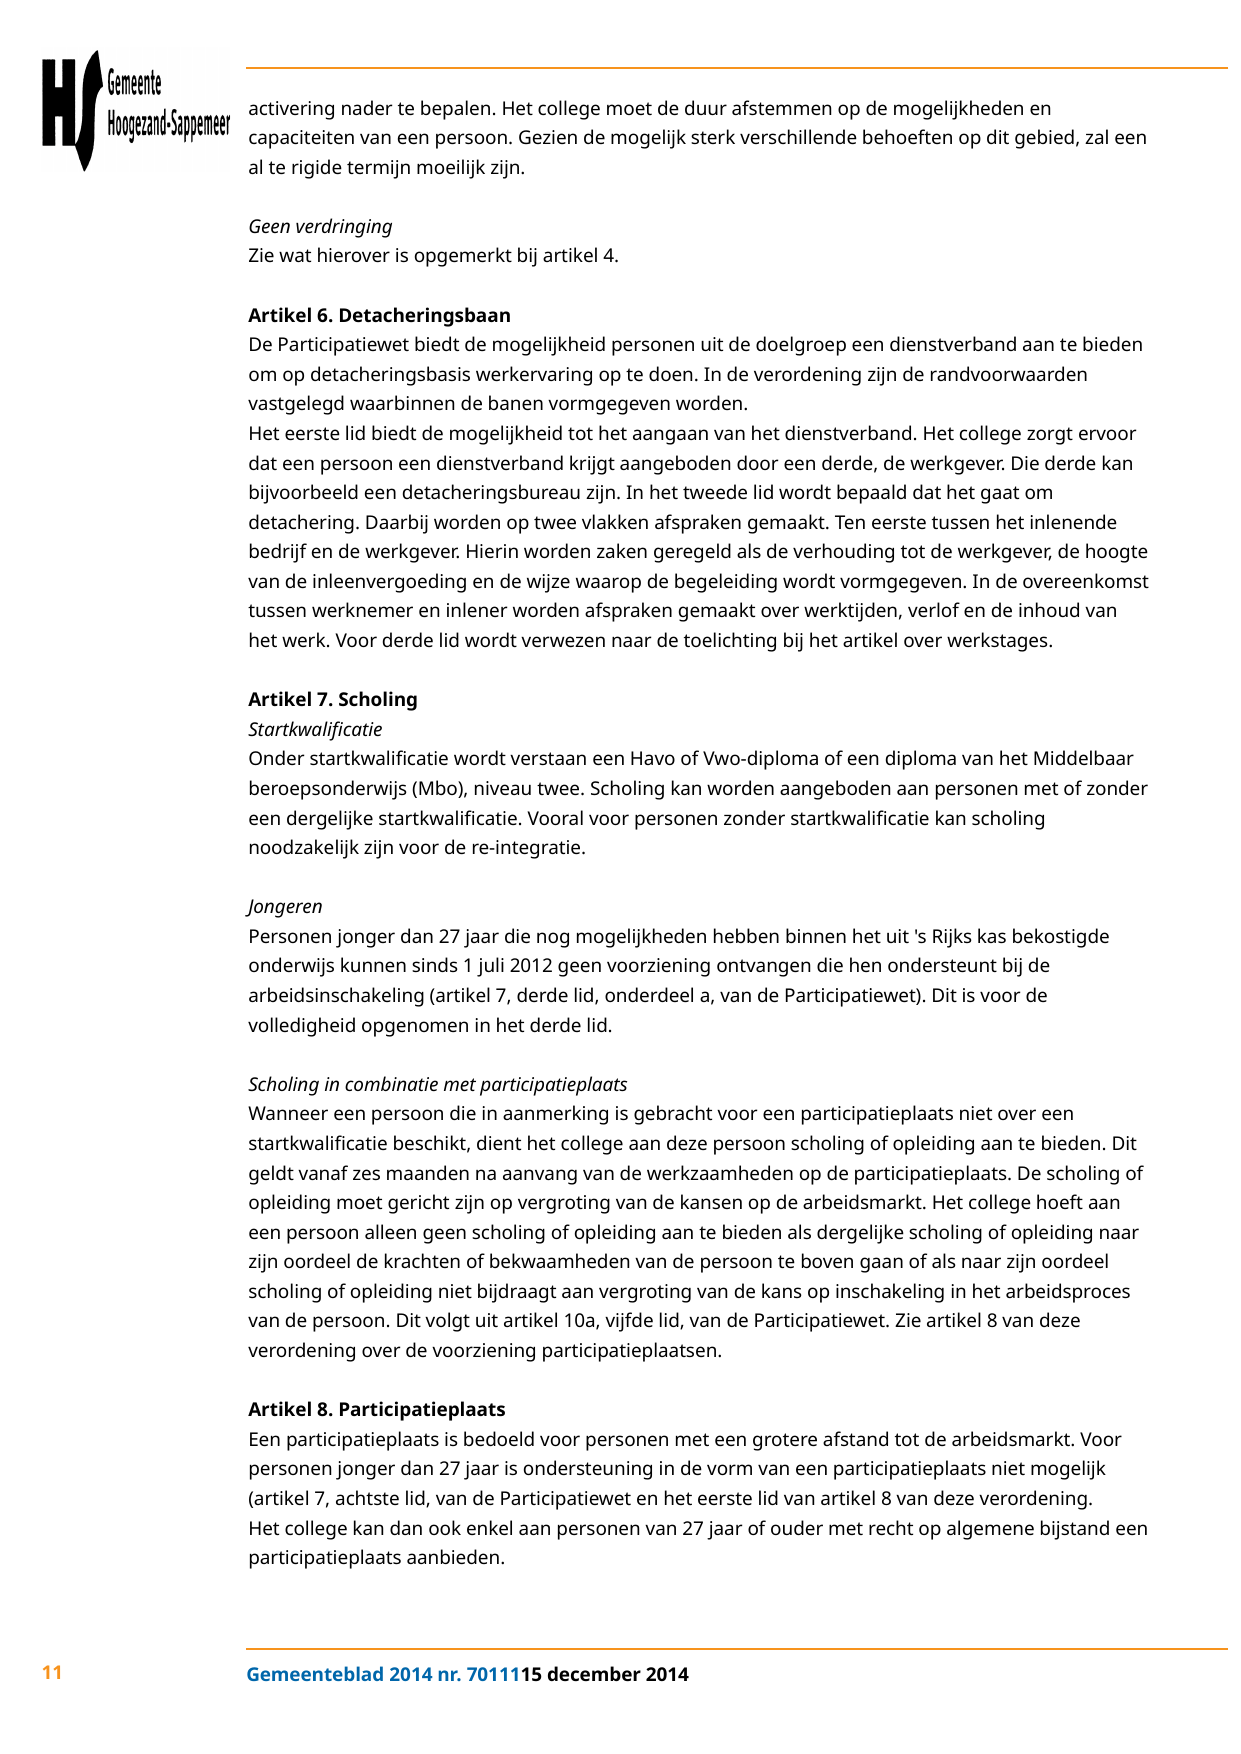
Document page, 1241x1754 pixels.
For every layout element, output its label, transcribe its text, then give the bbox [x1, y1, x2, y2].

text Onder startkwalificatie wordt verstaan een Havo of Vwo-diploma of een diploma van het Middelbaar beroepsonderwijs (Mbo), niveau twee. Scholing kan worden aangeboden aan personen met of zonder een dergelijke startkwalificatie. Vooral voor personen zonder startkwalificatie kan scholing noodzakelijk zijn voor de re-integratie. [248, 746, 1152, 860]
text Zie wat hierover is opgemerkt bij artikel 4. [248, 243, 1152, 268]
text Startkwalificatie [248, 716, 1152, 742]
picture [41, 47, 231, 172]
text Een participatieplaats is bedoeld voor personen met een grotere afstand tot de arbeidsmarkt. Voor personen jonger dan 27 jaar is ondersteuning in de vorm van een participatieplaats niet mogelijk (artikel 7, achtste lid, van de Participatiewet en het eerste lid van artikel 8 van deze verordening. [248, 1426, 1152, 1511]
text De Participatiewet biedt de mogelijkheid personen uit de doelgroep een dienstverband aan te bieden om op detacheringsbasis werkervaring op te doen. In de verordening zijn de randvoorwaarden vastgelegd waarbinnen de banen vormgegeven worden. [248, 331, 1152, 416]
text Geen verdringing [248, 213, 1152, 239]
text Scholing in combinatie met participatieplaats [248, 1071, 1152, 1097]
text Wanneer een persoon die in aanmerking is gebracht voor een participatieplaats niet over een startkwalificatie beschikt, dient het college aan deze persoon scholing of opleiding aan te bieden. Dit geldt vanaf zes maanden na aanvang van de werkzaamheden op de participatieplaats. De scholing of opleiding moet gericht zijn op vergroting van de kansen op de arbeidsmarkt. Het college hoeft aan een persoon alleen geen scholing of opleiding aan te bieden als dergelijke scholing of opleiding naar zijn oordeel de krachten of bekwaamheden van de persoon te boven gaan of als naar zijn oordeel scholing of opleiding niet bijdraagt aan vergroting van de kans op inschakeling in het arbeidsproces van de persoon. Dit volgt uit artikel 10a, vijfde lid, van de Participatiewet. Zie artikel 8 van deze verordening over de voorziening participatieplaatsen. [248, 1101, 1152, 1363]
text Artikel 7. Scholing [248, 686, 1152, 712]
text Personen jonger dan 27 jaar die nog mogelijkheden hebben binnen het uit 's Rijks kas bekostigde onderwijs kunnen sinds 1 juli 2012 geen voorziening ontvangen die hen ondersteunt bij de arbeidsinschakeling (artikel 7, derde lid, onderdeel a, van de Participatiewet). Dit is voor de volledigheid opgenomen in het derde lid. [248, 923, 1152, 1038]
text Het eerste lid biedt de mogelijkheid tot het aangaan van het dienstverband. Het college zorgt ervoor dat een persoon een dienstverband krijgt aangeboden door een derde, de werkgever. Die derde kan bijvoorbeeld een detacheringsbureau zijn. In het tweede lid wordt bepaald dat het gaat om detachering. Daarbij worden op twee vlakken afspraken gemaakt. Ten eerste tussen het inlenende bedrijf en de werkgever. Hierin worden zaken geregeld als de verhouding tot de werkgever, de hoogte van de inleenvergoeding en de wijze waarop de begeleiding wordt vormgegeven. In de overeenkomst tussen werknemer en inlener worden afspraken gemaakt over werktijden, verlof en de inhoud van het werk. Voor derde lid wordt verwezen naar de toelichting bij het artikel over werkstages. [248, 420, 1152, 653]
text activering nader te bepalen. Het college moet de duur afstemmen op de mogelijkheden en capaciteiten van een persoon. Gezien de mogelijk sterk verschillende behoeften op dit gebied, zal een al te rigide termijn moeilijk zijn. [248, 95, 1152, 180]
text Artikel 6. Detacheringsbaan [248, 302, 1152, 328]
text Artikel 8. Participatieplaats [248, 1396, 1152, 1422]
text Jongeren [248, 893, 1152, 919]
text Het college kan dan ook enkel aan personen van 27 jaar of ouder met recht op algemene bijstand een participatieplaats aanbieden. [248, 1515, 1152, 1570]
